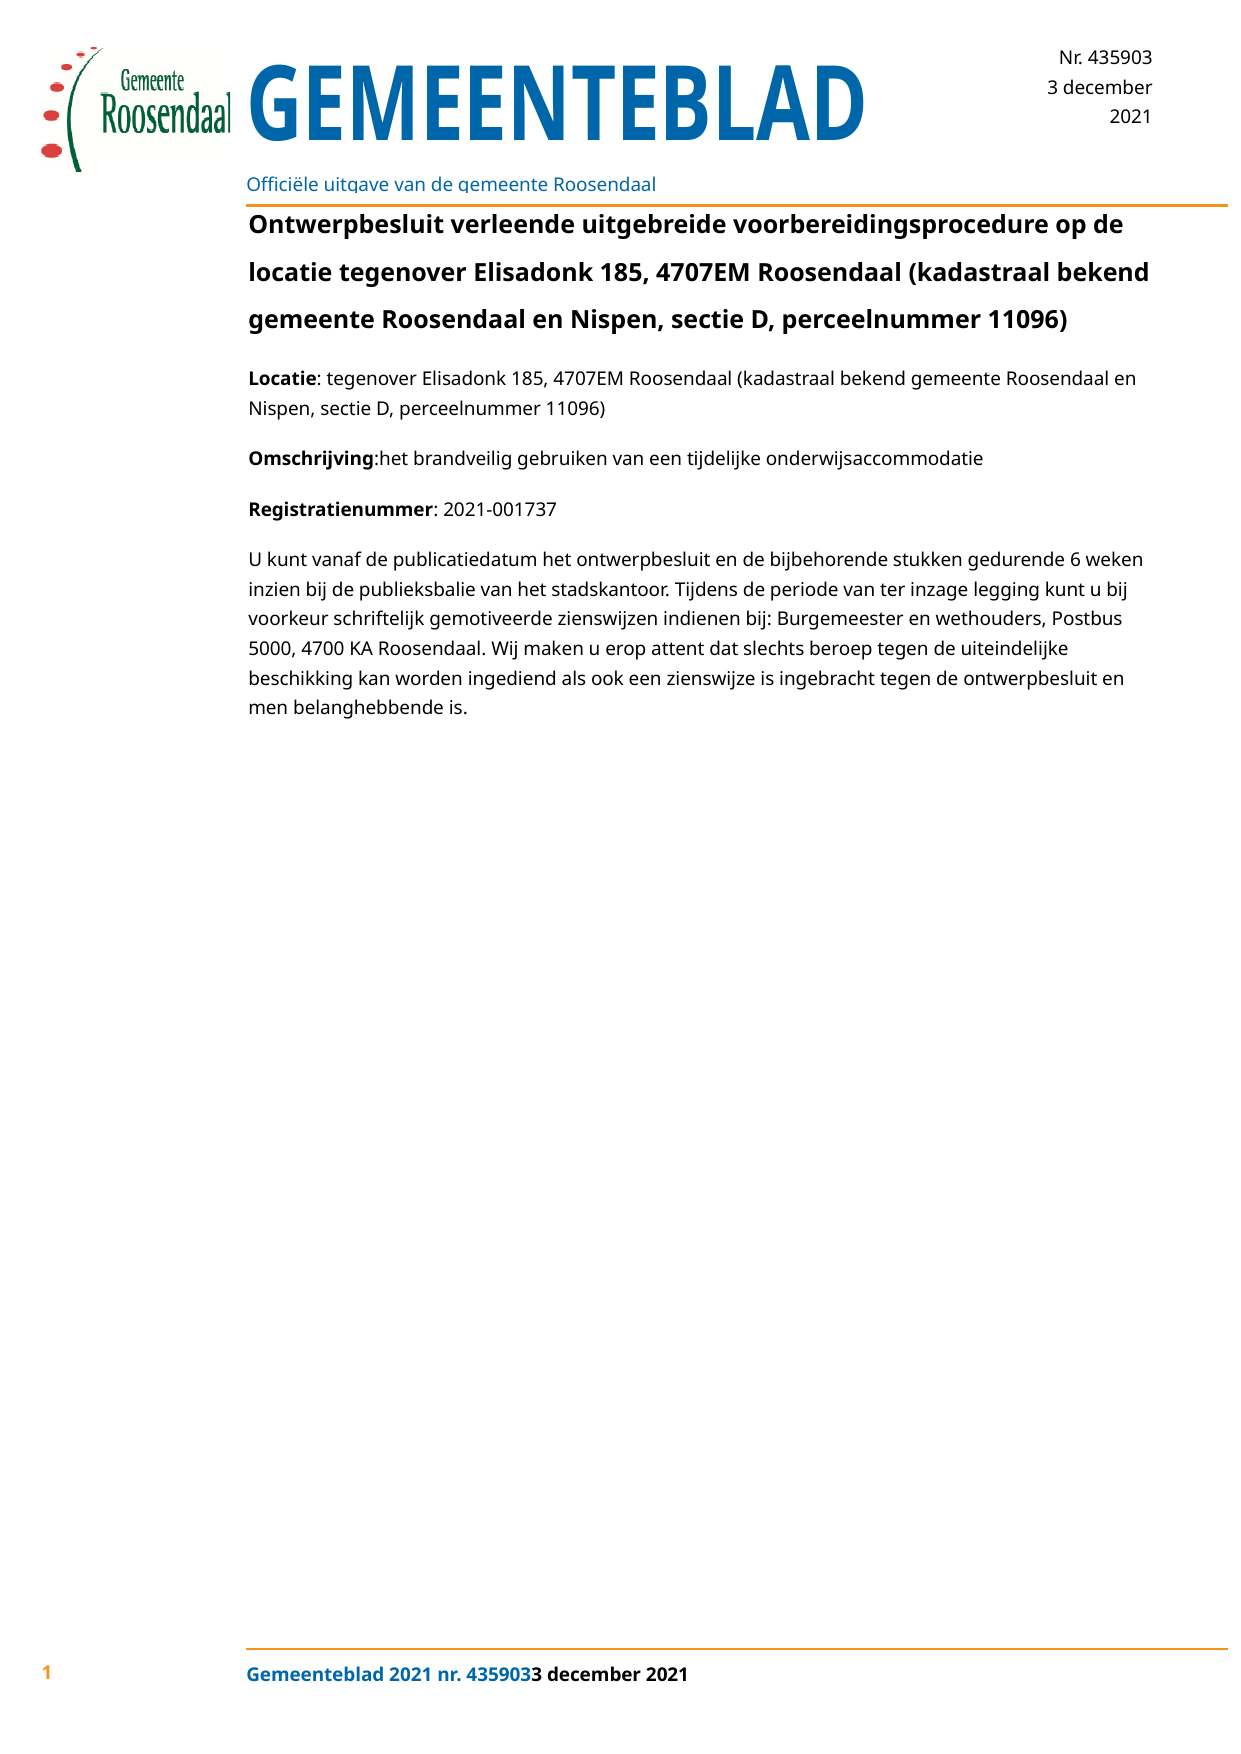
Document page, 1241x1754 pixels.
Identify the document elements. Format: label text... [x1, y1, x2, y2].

text Registratienummer: 2021-001737 [248, 496, 1152, 522]
text Omschrijving:het brandveilig gebruiken van een tijdelijke onderwijsaccommodatie [248, 446, 1152, 471]
picture [41, 47, 231, 172]
text U kunt vanaf de publicatiedatum het ontwerpbesluit en de bijbehorende stukken gedurende 6 weken inzien bij de publieksbalie van het stadskantoor. Tijdens de periode van ter inzage legging kunt u bij voorkeur schriftelijk gemotiveerde zienswijzen indienen bij: Burgemeester en wethouders, Postbus 5000, 4700 KA Roosendaal. Wij maken u erop attent dat slechts beroep tegen de uiteindelijke beschikking kan worden ingediend als ook een zienswijze is ingebracht tegen de ontwerpbesluit en men belanghebbende is. [248, 546, 1152, 720]
text Locatie: tegenover Elisadonk 185, 4707EM Roosendaal (kadastraal bekend gemeente Roosendaal en Nispen, sectie D, perceelnummer 11096) [248, 366, 1152, 421]
text Ontwerpbesluit verleende uitgebreide voorbereidingsprocedure op de locatie tegenover Elisadonk 185, 4707EM Roosendaal (kadastraal bekend gemeente Roosendaal en Nispen, sectie D, perceelnummer 11096) [248, 207, 1152, 336]
